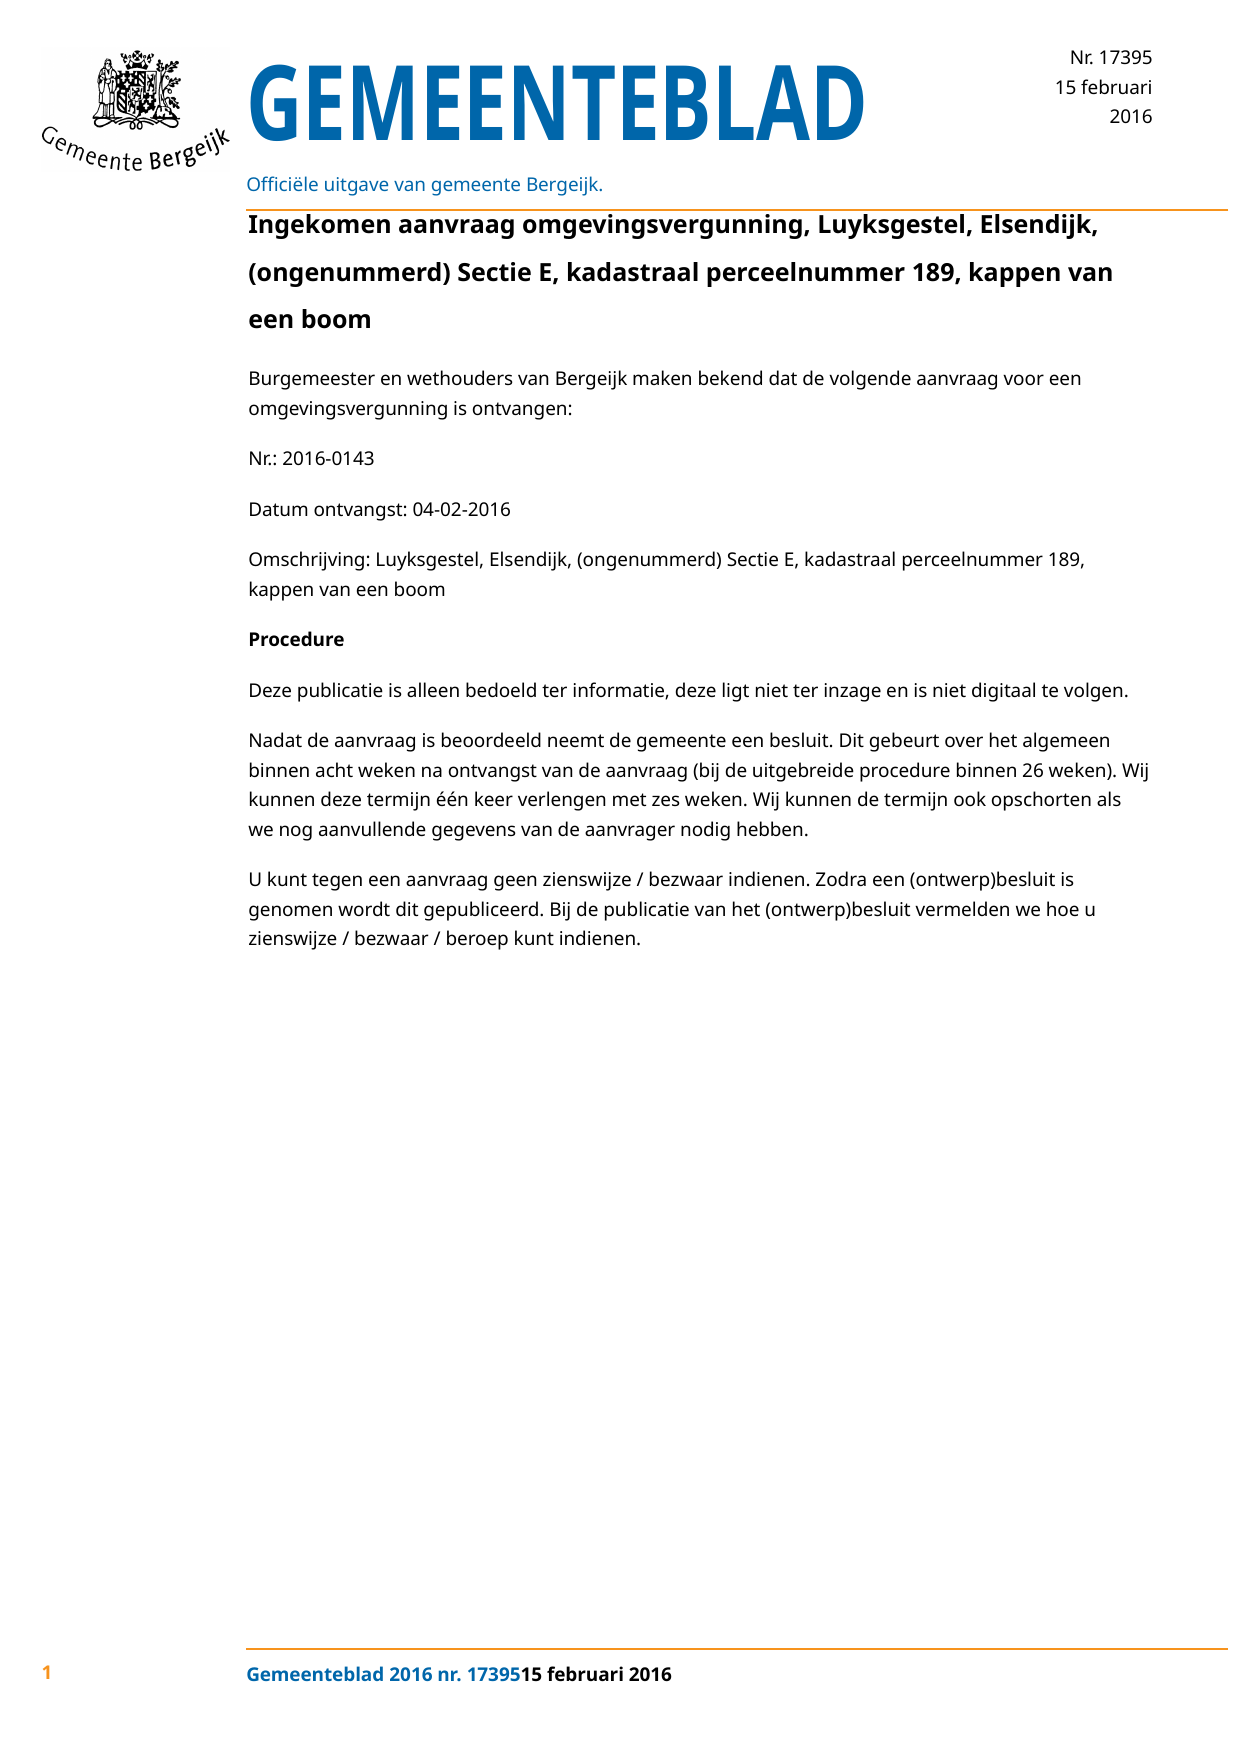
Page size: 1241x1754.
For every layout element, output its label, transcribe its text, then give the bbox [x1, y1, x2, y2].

text Omschrijving: Luyksgestel, Elsendijk, (ongenummerd) Sectie E, kadastraal perceelnummer 189, kappen van een boom [248, 546, 1152, 602]
text Datum ontvangst: 04-02-2016 [248, 496, 1152, 522]
text Procedure [248, 626, 1152, 652]
text Ingekomen aanvraag omgevingsvergunning, Luyksgestel, Elsendijk, (ongenummerd) Sectie E, kadastraal perceelnummer 189, kappen van een boom [248, 211, 1152, 336]
text U kunt tegen een aanvraag geen zienswijze / bezwaar indienen. Zodra een (ontwerp)besluit is genomen wordt dit gepubliceerd. Bij de publicatie van het (ontwerp)besluit vermelden we hoe u zienswijze / bezwaar / beroep kunt indienen. [248, 866, 1152, 951]
text Nr.: 2016-0143 [248, 446, 1152, 471]
picture [41, 47, 231, 172]
text Nadat de aanvraag is beoordeeld neemt de gemeente een besluit. Dit gebeurt over het algemeen binnen acht weken na ontvangst van de aanvraag (bij de uitgebreide procedure binnen 26 weken). Wij kunnen deze termijn één keer verlengen met zes weken. Wij kunnen de termijn ook opschorten als we nog aanvullende gegevens van de aanvrager nodig hebben. [248, 727, 1152, 842]
text Deze publicatie is alleen bedoeld ter informatie, deze ligt niet ter inzage en is niet digitaal te volgen. [248, 677, 1152, 702]
text Burgemeester en wethouders van Bergeijk maken bekend dat de volgende aanvraag voor een omgevingsvergunning is ontvangen: [248, 366, 1152, 421]
